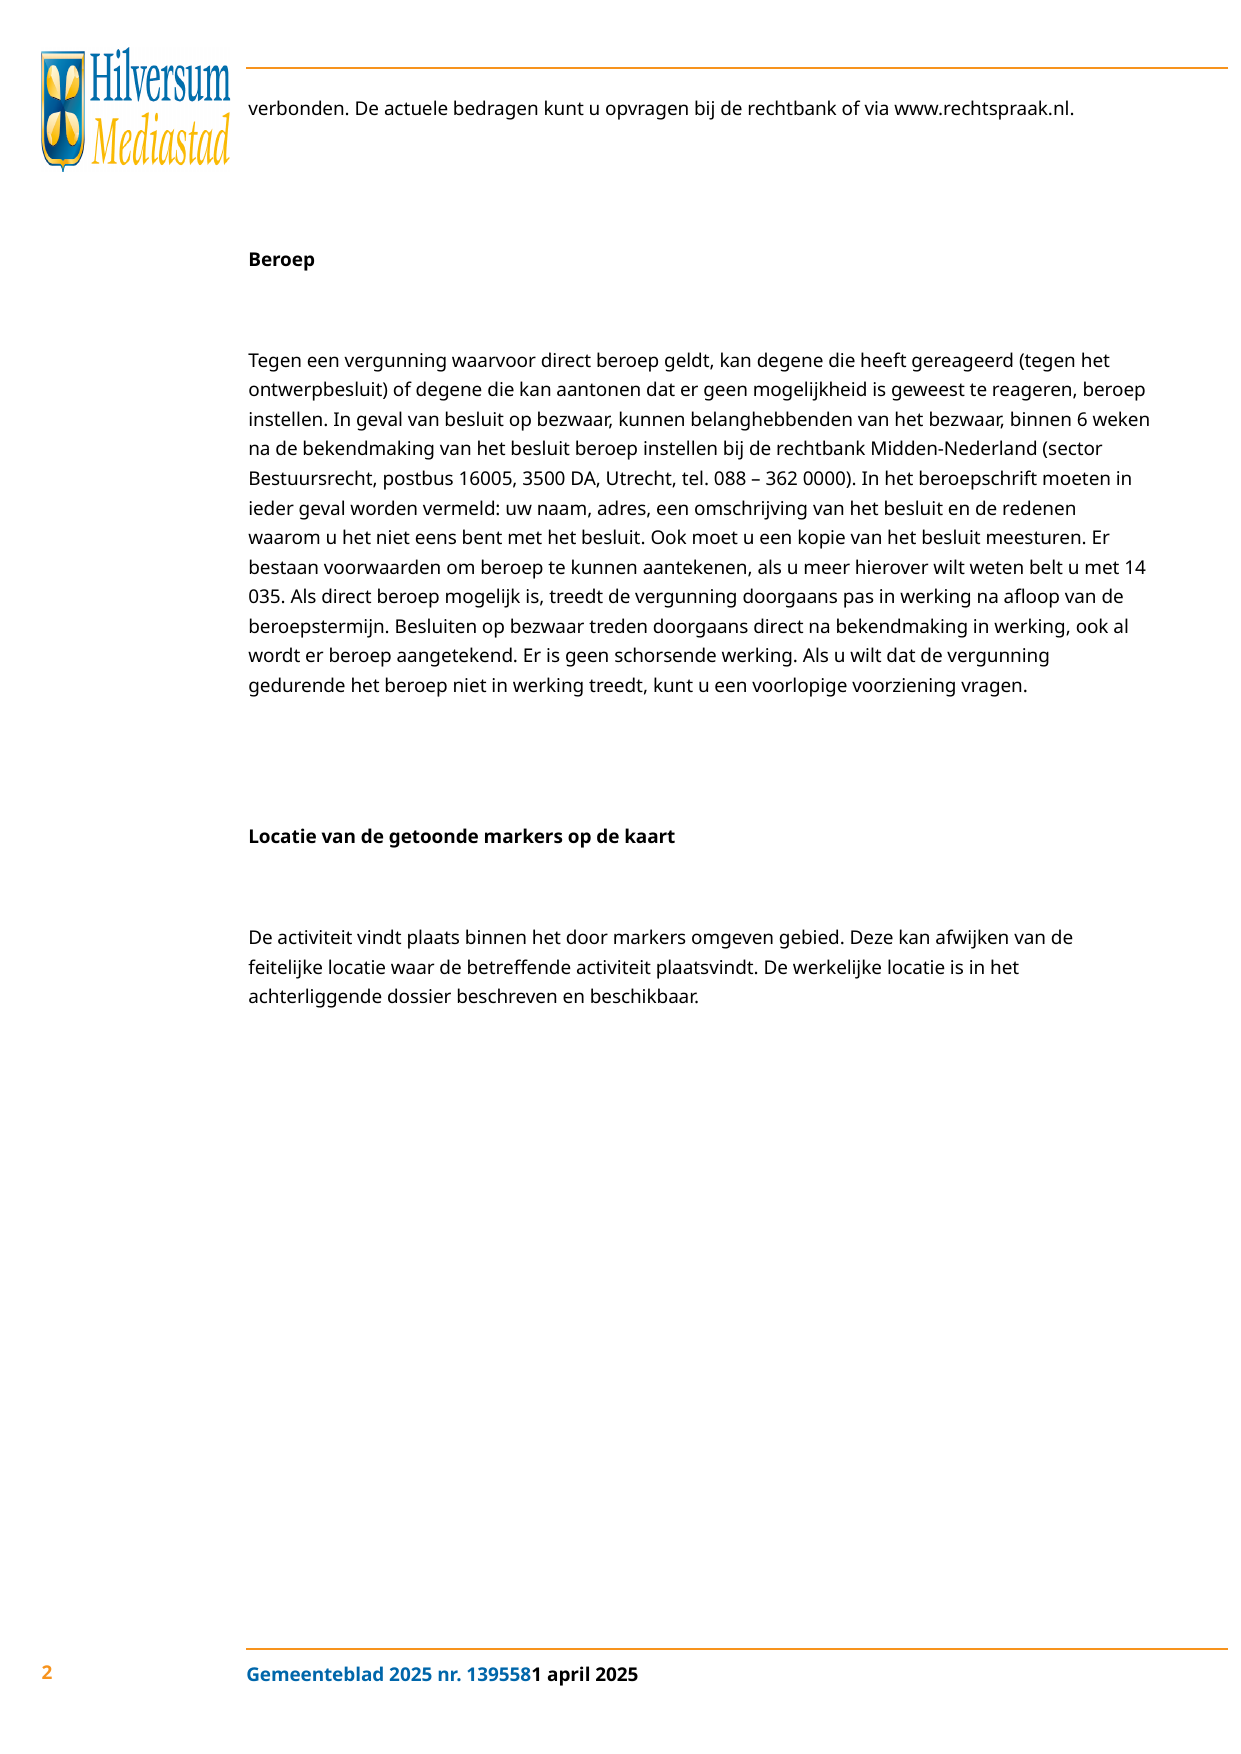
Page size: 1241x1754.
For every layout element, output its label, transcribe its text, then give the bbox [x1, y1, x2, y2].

picture [41, 47, 231, 172]
text Tegen een vergunning waarvoor direct beroep geldt, kan degene die heeft gereageerd (tegen het ontwerpbesluit) of degene die kan aantonen dat er geen mogelijkheid is geweest te reageren, beroep instellen. In geval van besluit op bezwaar, kunnen belanghebbenden van het bezwaar, binnen 6 weken na de bekendmaking van het besluit beroep instellen bij de rechtbank Midden-Nederland (sector Bestuursrecht, postbus 16005, 3500 DA, Utrecht, tel. 088 – 362 0000). In het beroepschrift moeten in ieder geval worden vermeld: uw naam, adres, een omschrijving van het besluit en de redenen waarom u het niet eens bent met het besluit. Ook moet u een kopie van het besluit meesturen. Er bestaan voorwaarden om beroep te kunnen aantekenen, als u meer hierover wilt weten belt u met 14 035. Als direct beroep mogelijk is, treedt de vergunning doorgaans pas in werking na afloop van de beroepstermijn. Besluiten op bezwaar treden doorgaans direct na bekendmaking in werking, ook al wordt er beroep aangetekend. Er is geen schorsende werking. Als u wilt dat de vergunning gedurende het beroep niet in werking treedt, kunt u een voorlopige voorziening vragen. [248, 347, 1152, 698]
text De activiteit vindt plaats binnen het door markers omgeven gebied. Deze kan afwijken van de feitelijke locatie waar de betreffende activiteit plaatsvindt. De werkelijke locatie is in het achterliggende dossier beschreven en beschikbaar. [248, 924, 1152, 1009]
text Locatie van de getoonde markers op de kaart [248, 823, 1152, 849]
text verbonden. De actuele bedragen kunt u opvragen bij de rechtbank of via www.rechtspraak.nl. [248, 95, 1152, 121]
text Beroep [248, 246, 1152, 272]
